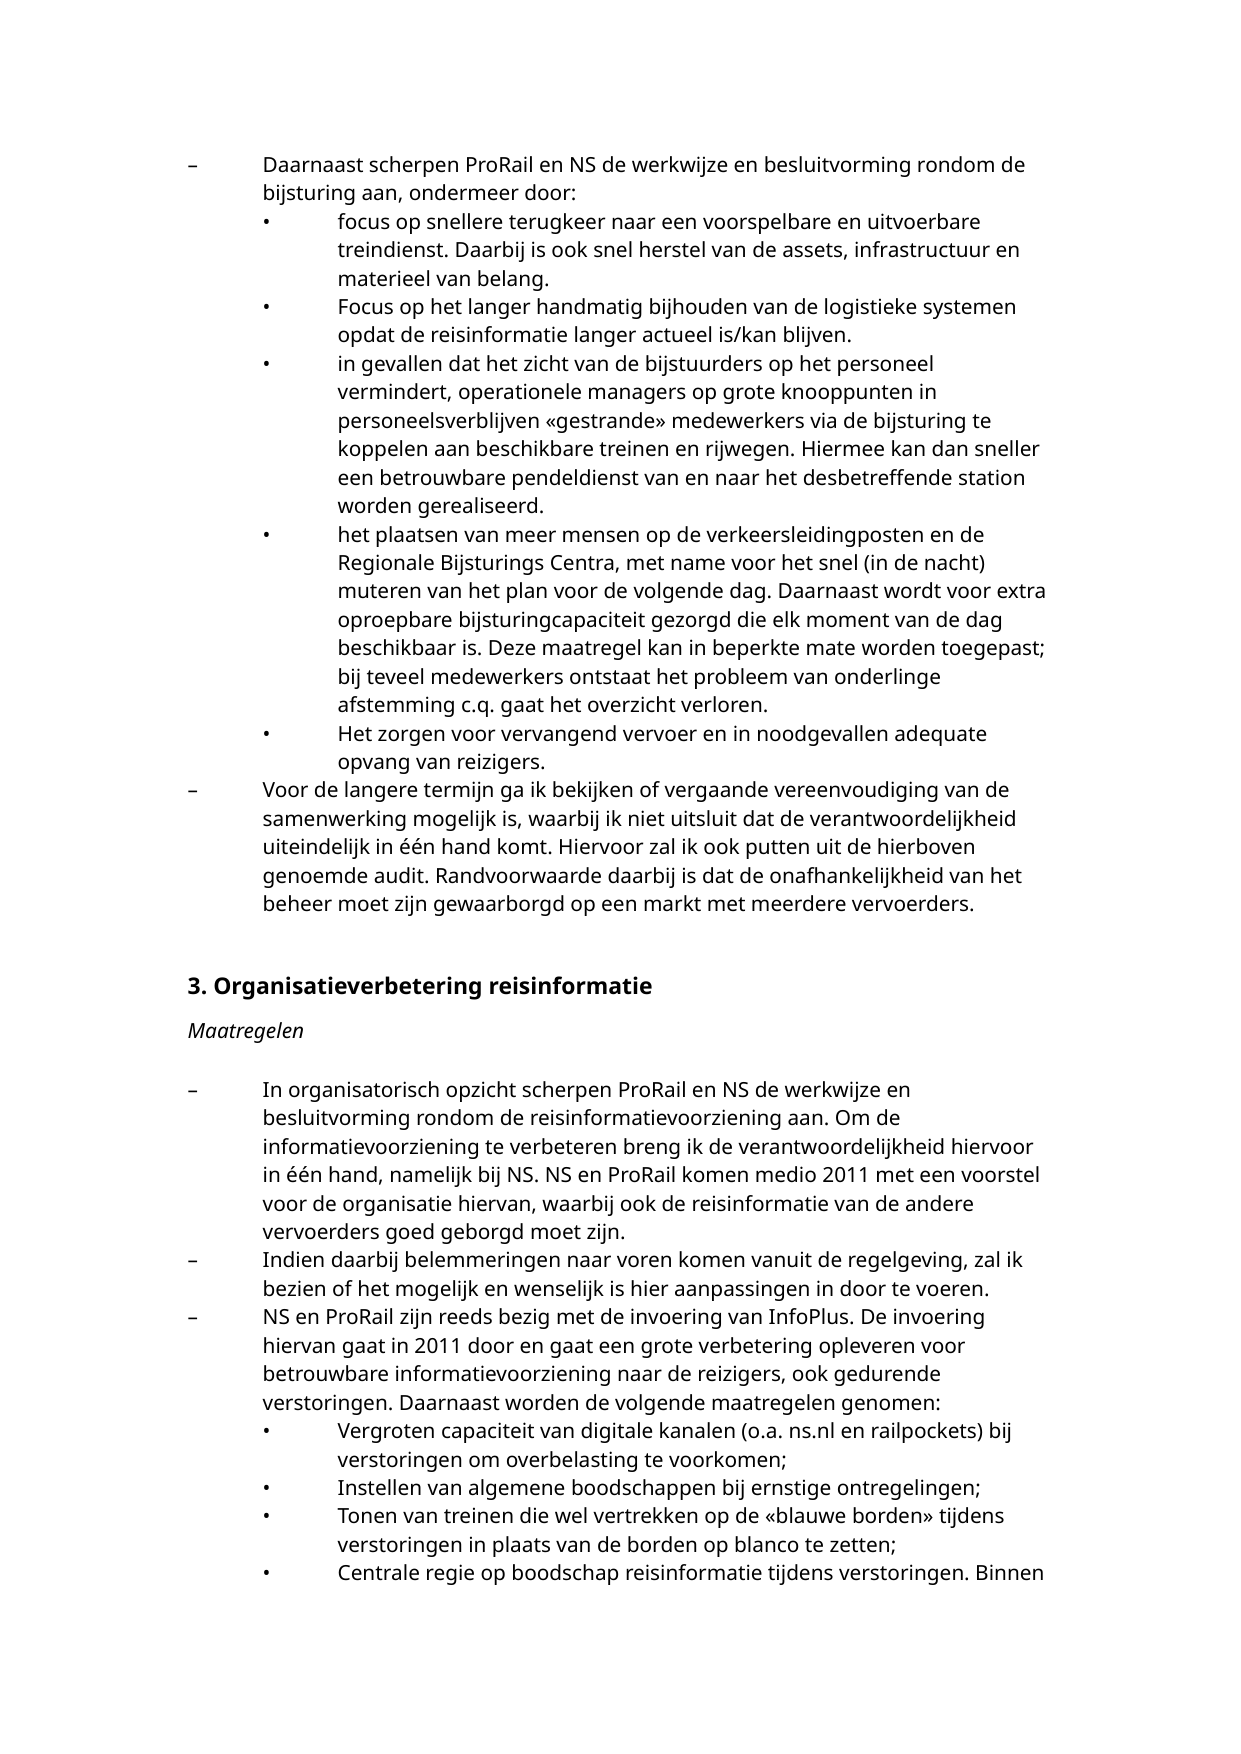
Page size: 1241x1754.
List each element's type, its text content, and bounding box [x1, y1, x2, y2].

list Tonen van treinen die wel vertrekken op de «blauwe borden» tijdens verstoringen in plaats van de borden op blanco te zetten; [262, 1502, 1053, 1558]
list Focus op het langer handmatig bijhouden van de logistieke systemen opdat de reisinformatie langer actueel is/kan blijven. [262, 292, 1053, 349]
text Maatregelen [187, 1017, 1053, 1045]
list focus op snellere terugkeer naar een voorspelbare en uitvoerbare treindienst. Daarbij is ook snel herstel van de assets, infrastructuur en materieel van belang. [262, 207, 1053, 292]
list Indien daarbij belemmeringen naar voren komen vanuit de regelgeving, zal ik bezien of het mogelijk en wenselijk is hier aanpassingen in door te voeren. [187, 1246, 1053, 1302]
list Daarnaast scherpen ProRail en NS de werkwijze en besluitvorming rondom de bijsturing aan, ondermeer door: [187, 150, 1053, 207]
list Instellen van algemene boodschappen bij ernstige ontregelingen; [262, 1473, 1053, 1502]
list Vergroten capaciteit van digitale kanalen (o.a. ns.nl en railpockets) bij verstoringen om overbelasting te voorkomen; [262, 1416, 1053, 1473]
list In organisatorisch opzicht scherpen ProRail en NS de werkwijze en besluitvorming rondom de reisinformatievoorziening aan. Om de informatievoorziening te verbeteren breng ik de verantwoordelijkheid hiervoor in één hand, namelijk bij NS. NS en ProRail komen medio 2011 met een voorstel voor de organisatie hiervan, waarbij ook de reisinformatie van de andere vervoerders goed geborgd moet zijn. [187, 1075, 1053, 1246]
list Het zorgen voor vervangend vervoer en in noodgevallen adequate opvang van reizigers. [262, 719, 1053, 776]
subtitle 3. Organisatieverbetering reisinformatie [187, 970, 1053, 1002]
list in gevallen dat het zicht van de bijstuurders op het personeel vermindert, operationele managers op grote knooppunten in personeelsverblijven «gestrande» medewerkers via de bijsturing te koppelen aan beschikbare treinen en rijwegen. Hiermee kan dan sneller een betrouwbare pendeldienst van en naar het desbetreffende station worden gerealiseerd. [262, 349, 1053, 520]
list NS en ProRail zijn reeds bezig met de invoering van InfoPlus. De invoering hiervan gaat in 2011 door en gaat een grote verbetering opleveren voor betrouwbare informatievoorziening naar de reizigers, ook gedurende verstoringen. Daarnaast worden de volgende maatregelen genomen: [187, 1302, 1053, 1416]
list Centrale regie op boodschap reisinformatie tijdens verstoringen. Binnen [262, 1558, 1053, 1587]
list het plaatsen van meer mensen op de verkeersleidingposten en de Regionale Bijsturings Centra, met name voor het snel (in de nacht) muteren van het plan voor de volgende dag. Daarnaast wordt voor extra oproepbare bijsturingcapaciteit gezorgd die elk moment van de dag beschikbaar is. Deze maatregel kan in beperkte mate worden toegepast; bij teveel medewerkers ontstaat het probleem van onderlinge afstemming c.q. gaat het overzicht verloren. [262, 520, 1053, 719]
list Voor de langere termijn ga ik bekijken of vergaande vereenvoudiging van de samenwerking mogelijk is, waarbij ik niet uitsluit dat de verantwoordelijkheid uiteindelijk in één hand komt. Hiervoor zal ik ook putten uit de hierboven genoemde audit. Randvoorwaarde daarbij is dat de onafhankelijkheid van het beheer moet zijn gewaarborgd op een markt met meerdere vervoerders. [187, 776, 1053, 918]
